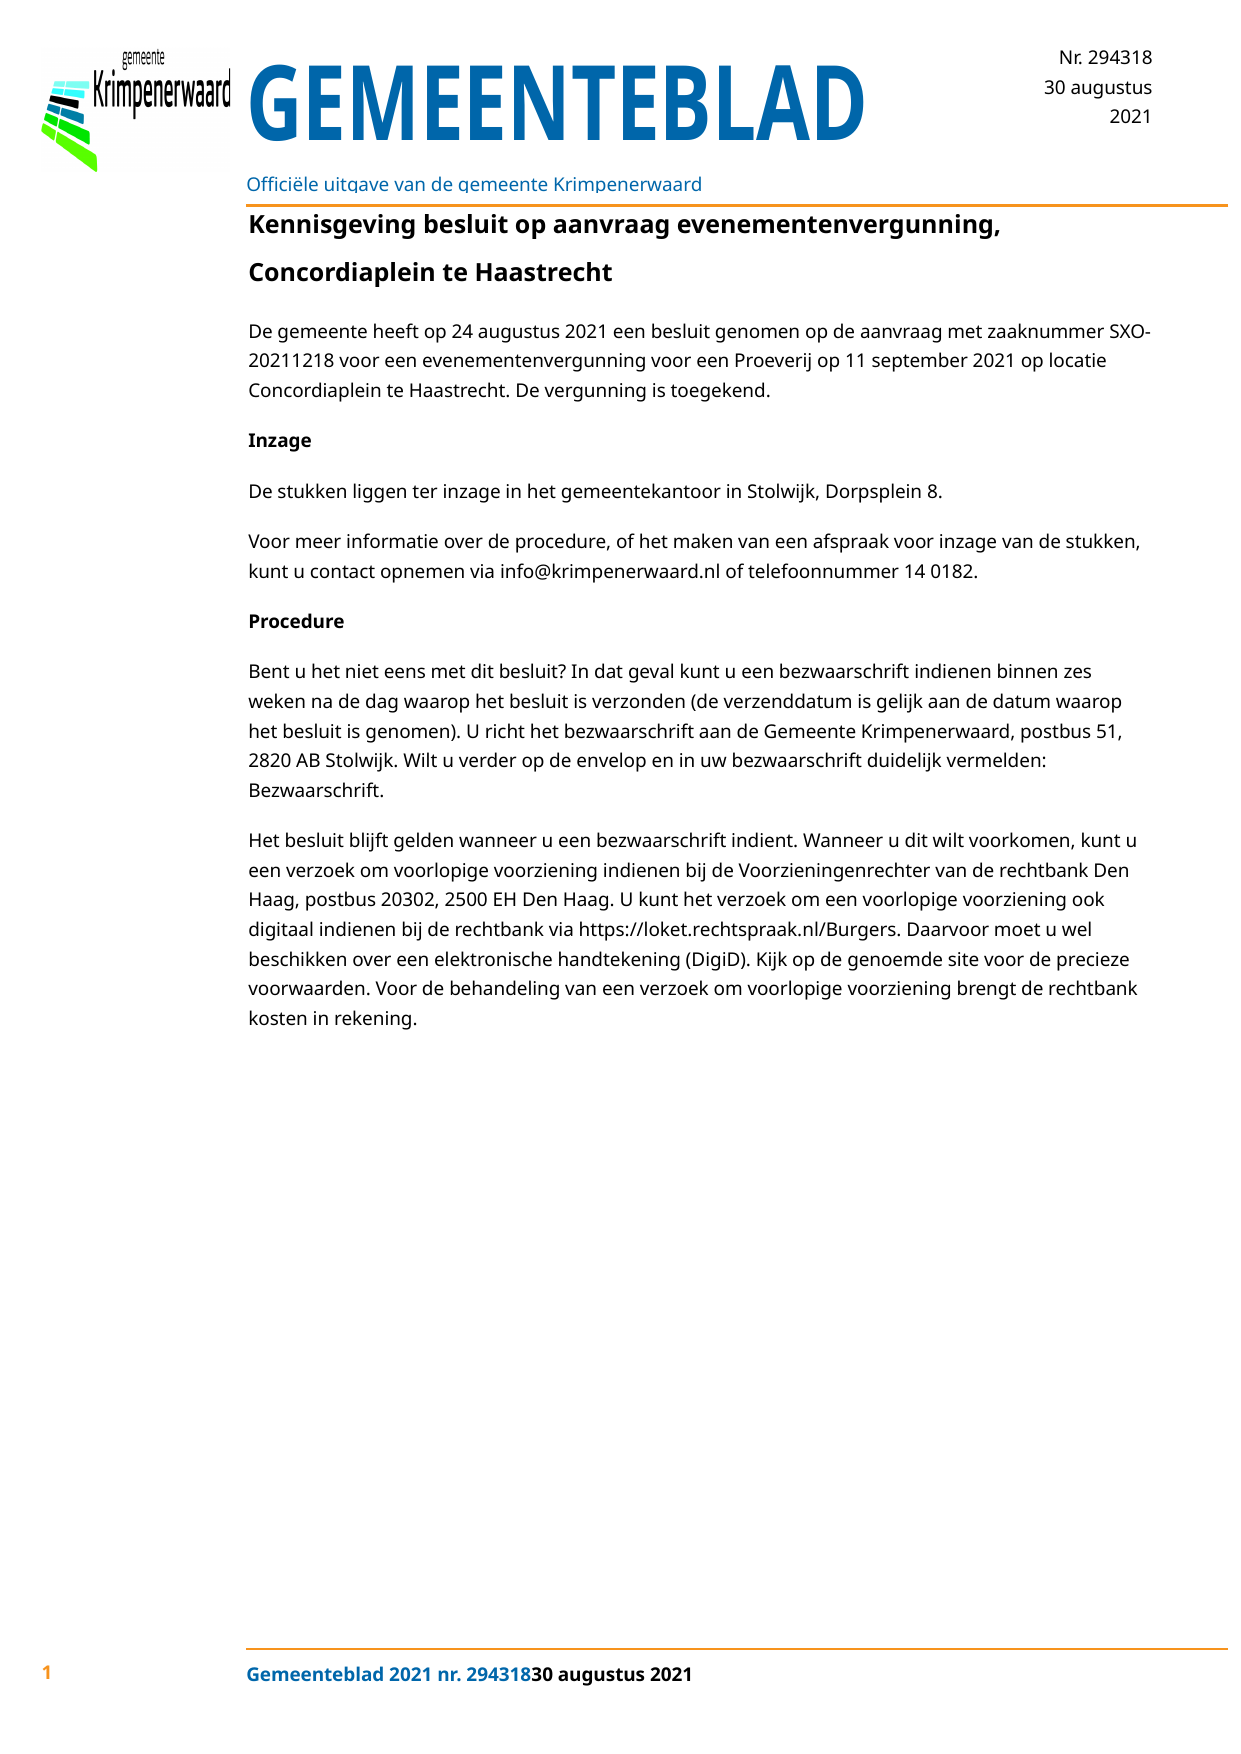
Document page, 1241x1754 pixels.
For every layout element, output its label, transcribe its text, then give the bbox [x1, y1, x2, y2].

text Voor meer informatie over de procedure, of het maken van een afspraak voor inzage van de stukken, kunt u contact opnemen via info@krimpenerwaard.nl of telefoonnummer 14 0182. [248, 528, 1152, 584]
text De gemeente heeft op 24 augustus 2021 een besluit genomen op de aanvraag met zaaknummer SXO-20211218 voor een evenementenvergunning voor een Proeverij op 11 september 2021 op locatie Concordiaplein te Haastrecht. De vergunning is toegekend. [248, 318, 1152, 403]
text De stukken liggen ter inzage in het gemeentekantoor in Stolwijk, Dorpsplein 8. [248, 478, 1152, 504]
text Procedure [248, 608, 1152, 634]
text Kennisgeving besluit op aanvraag evenementenvergunning, Concordiaplein te Haastrecht [248, 207, 1152, 288]
picture [41, 47, 231, 172]
text Het besluit blijft gelden wanneer u een bezwaarschrift indient. Wanneer u dit wilt voorkomen, kunt u een verzoek om voorlopige voorziening indienen bij de Voorzieningenrechter van de rechtbank Den Haag, postbus 20302, 2500 EH Den Haag. U kunt het verzoek om een voorlopige voorziening ook digitaal indienen bij de rechtbank via https://loket.rechtspraak.nl/Burgers. Daarvoor moet u wel beschikken over een elektronische handtekening (DigiD). Kijk op de genoemde site voor de precieze voorwaarden. Voor de behandeling van een verzoek om voorlopige voorziening brengt de rechtbank kosten in rekening. [248, 827, 1152, 1031]
text Bent u het niet eens met dit besluit? In dat geval kunt u een bezwaarschrift indienen binnen zes weken na de dag waarop het besluit is verzonden (de verzenddatum is gelijk aan de datum waarop het besluit is genomen). U richt het bezwaarschrift aan de Gemeente Krimpenerwaard, postbus 51, 2820 AB Stolwijk. Wilt u verder op de envelop en in uw bezwaarschrift duidelijk vermelden: Bezwaarschrift. [248, 659, 1152, 803]
text Inzage [248, 427, 1152, 453]
